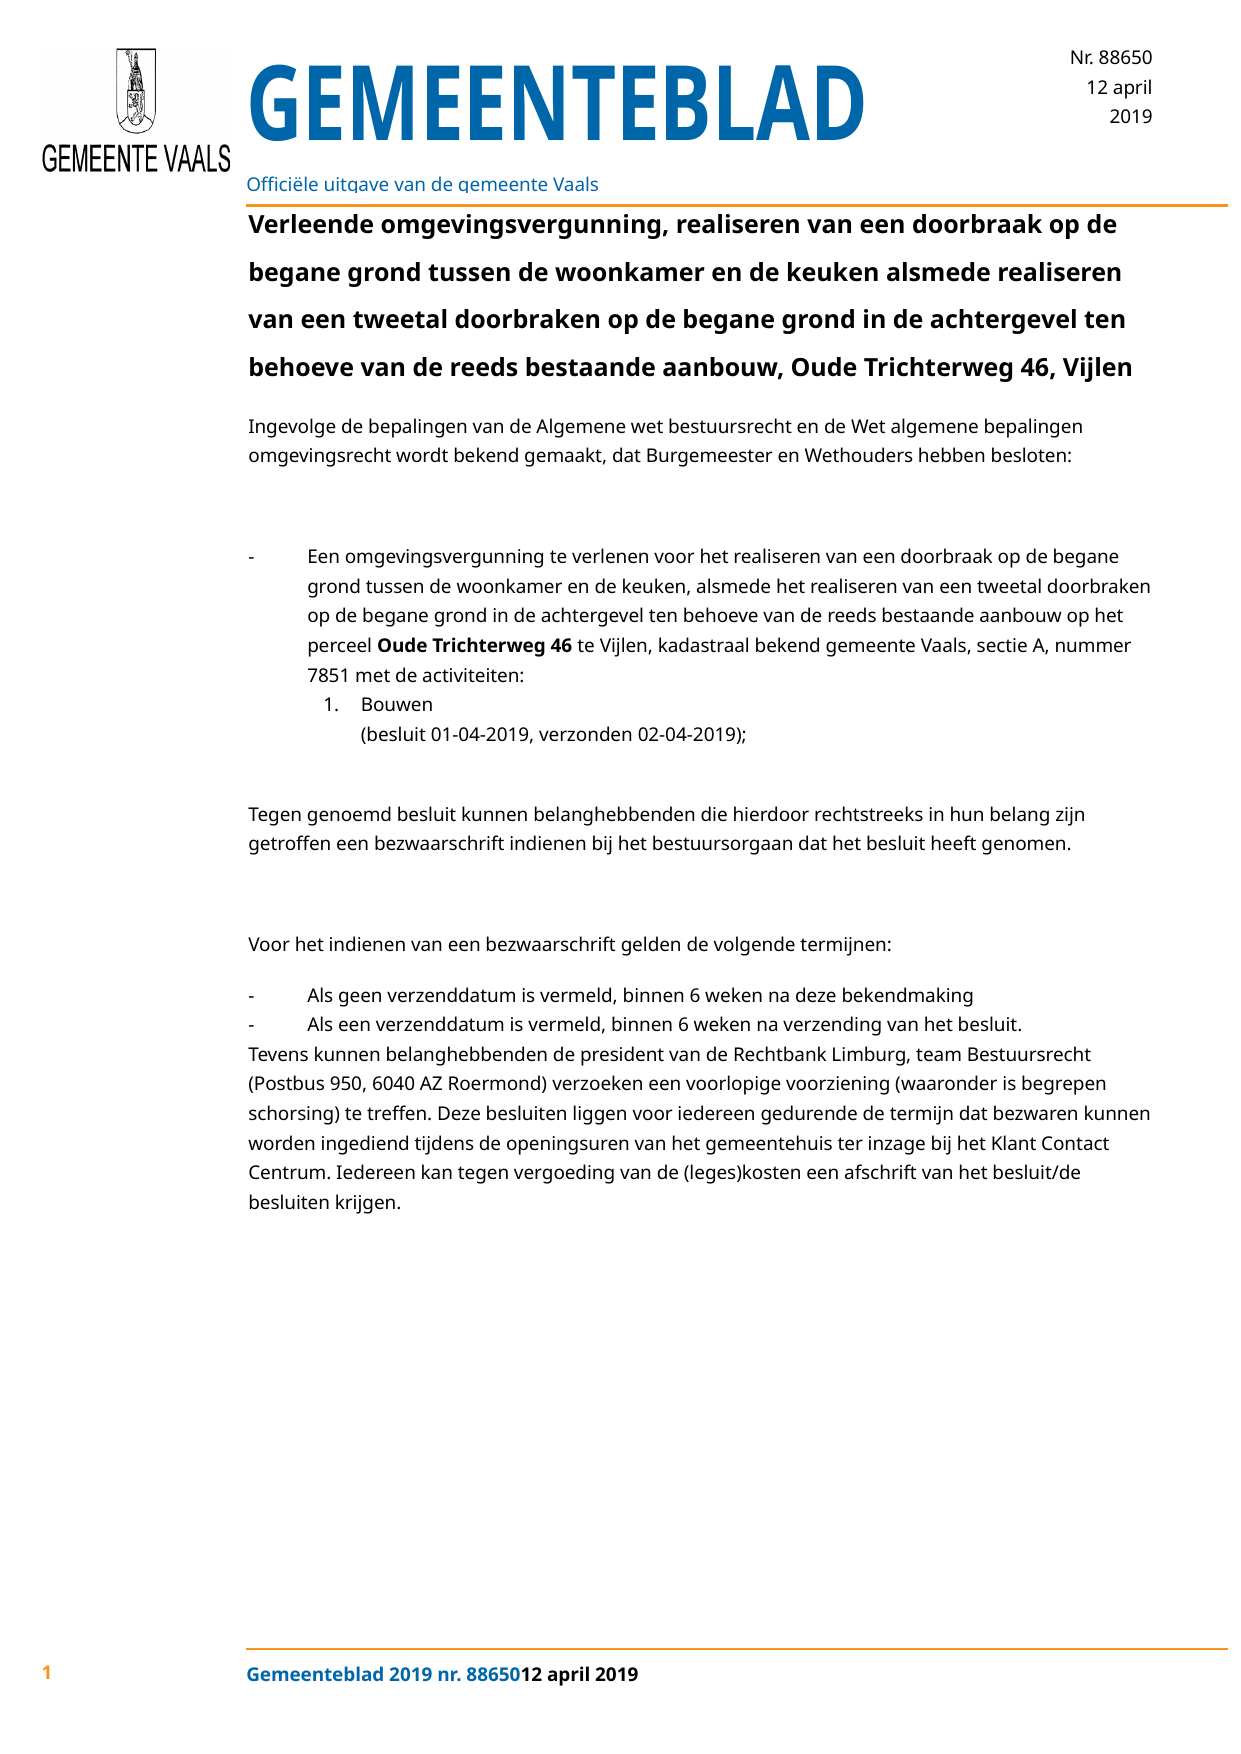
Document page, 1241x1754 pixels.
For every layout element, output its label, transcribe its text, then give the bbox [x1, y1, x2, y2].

text Ingevolge de bepalingen van de Algemene wet bestuursrecht en de Wet algemene bepalingen omgevingsrecht wordt bekend gemaakt, dat Burgemeester en Wethouders hebben besloten: [248, 413, 1152, 468]
list Een omgevingsvergunning te verlenen voor het realiseren van een doorbraak op de begane grond tussen de woonkamer en de keuken, alsmede het realiseren van een tweetal doorbraken op de begane grond in de achtergevel ten behoeve van de reeds bestaande aanbouw op het perceel Oude Trichterweg 46 te Vijlen, kadastraal bekend gemeente Vaals, sectie A, nummer 7851 met de activiteiten: [248, 543, 1152, 688]
picture [41, 47, 231, 172]
list Bouwen [323, 691, 1152, 717]
text Voor het indienen van een bezwaarschrift gelden de volgende termijnen: [248, 931, 1152, 957]
list (besluit 01-04-2019, verzonden 02-04-2019); [323, 721, 1152, 747]
text Verleende omgevingsvergunning, realiseren van een doorbraak op de begane grond tussen de woonkamer en de keuken alsmede realiseren van een tweetal doorbraken op de begane grond in de achtergevel ten behoeve van de reeds bestaande aanbouw, Oude Trichterweg 46, Vijlen [248, 207, 1152, 384]
text Tevens kunnen belanghebbenden de president van de Rechtbank Limburg, team Bestuursrecht (Postbus 950, 6040 AZ Roermond) verzoeken een voorlopige voorziening (waaronder is begrepen schorsing) te treffen. Deze besluiten liggen voor iedereen gedurende de termijn dat bezwaren kunnen worden ingediend tijdens de openingsuren van het gemeentehuis ter inzage bij het Klant Contact Centrum. Iedereen kan tegen vergoeding van de (leges)kosten een afschrift van het besluit/de besluiten krijgen. [248, 1041, 1152, 1215]
text Tegen genoemd besluit kunnen belanghebbenden die hierdoor rechtstreeks in hun belang zijn getroffen een bezwaarschrift indienen bij het bestuursorgaan dat het besluit heeft genomen. [248, 801, 1152, 856]
list Als geen verzenddatum is vermeld, binnen 6 weken na deze bekendmaking [248, 982, 1152, 1008]
list Als een verzenddatum is vermeld, binnen 6 weken na verzending van het besluit. [248, 1011, 1152, 1037]
